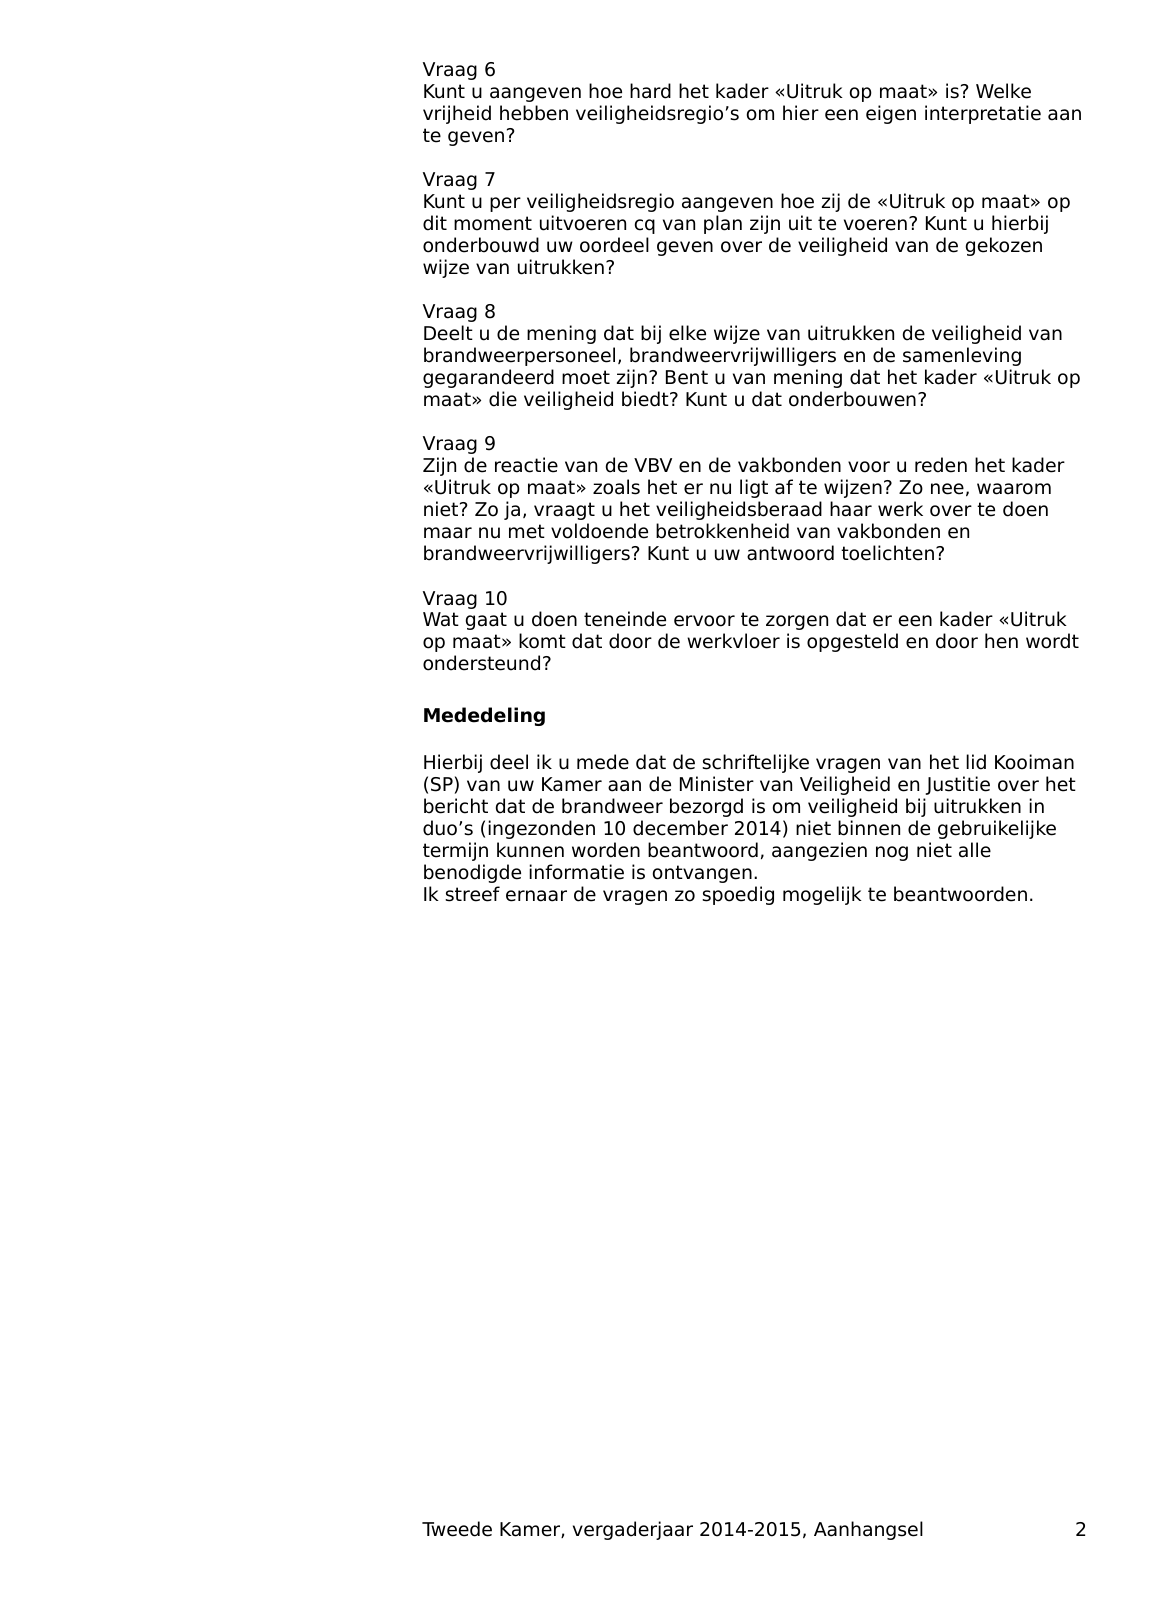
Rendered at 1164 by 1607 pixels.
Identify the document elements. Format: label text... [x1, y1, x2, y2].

text Deelt u de mening dat bij elke wijze van uitrukken de veiligheid van brandweerpersoneel, brandweervrijwilligers en de samenleving gegarandeerd moet zijn? Bent u van mening dat het kader «Uitruk op maat» die veiligheid biedt? Kunt u dat onderbouwen? [422, 323, 1087, 411]
text Ik streef ernaar de vragen zo spoedig mogelijk te beantwoorden. [422, 884, 1087, 906]
text Hierbij deel ik u mede dat de schriftelijke vragen van het lid Kooiman (SP) van uw Kamer aan de Minister van Veiligheid en Justitie over het bericht dat de brandweer bezorgd is om veiligheid bij uitrukken in duo’s (ingezonden 10 december 2014) niet binnen de gebruikelijke termijn kunnen worden beantwoord, aangezien nog niet alle benodigde informatie is ontvangen. [422, 752, 1087, 884]
text Vraag 10 [422, 587, 1087, 609]
text Vraag 6 [422, 59, 1087, 81]
text Vraag 7 [422, 169, 1087, 191]
text Zijn de reactie van de VBV en de vakbonden voor u reden het kader «Uitruk op maat» zoals het er nu ligt af te wijzen? Zo nee, waarom niet? Zo ja, vraagt u het veiligheidsberaad haar werk over te doen maar nu met voldoende betrokkenheid van vakbonden en brandweervrijwilligers? Kunt u uw antwoord toelichten? [422, 455, 1087, 565]
text Vraag 8 [422, 301, 1087, 323]
text Vraag 9 [422, 433, 1087, 455]
subtitle Mededeling [422, 705, 1087, 727]
text Kunt u per veiligheidsregio aangeven hoe zij de «Uitruk op maat» op dit moment uitvoeren cq van plan zijn uit te voeren? Kunt u hierbij onderbouwd uw oordeel geven over de veiligheid van de gekozen wijze van uitrukken? [422, 191, 1087, 279]
text Kunt u aangeven hoe hard het kader «Uitruk op maat» is? Welke vrijheid hebben veiligheidsregio’s om hier een eigen interpretatie aan te geven? [422, 81, 1087, 147]
text Wat gaat u doen teneinde ervoor te zorgen dat er een kader «Uitruk op maat» komt dat door de werkvloer is opgesteld en door hen wordt ondersteund? [422, 609, 1087, 675]
